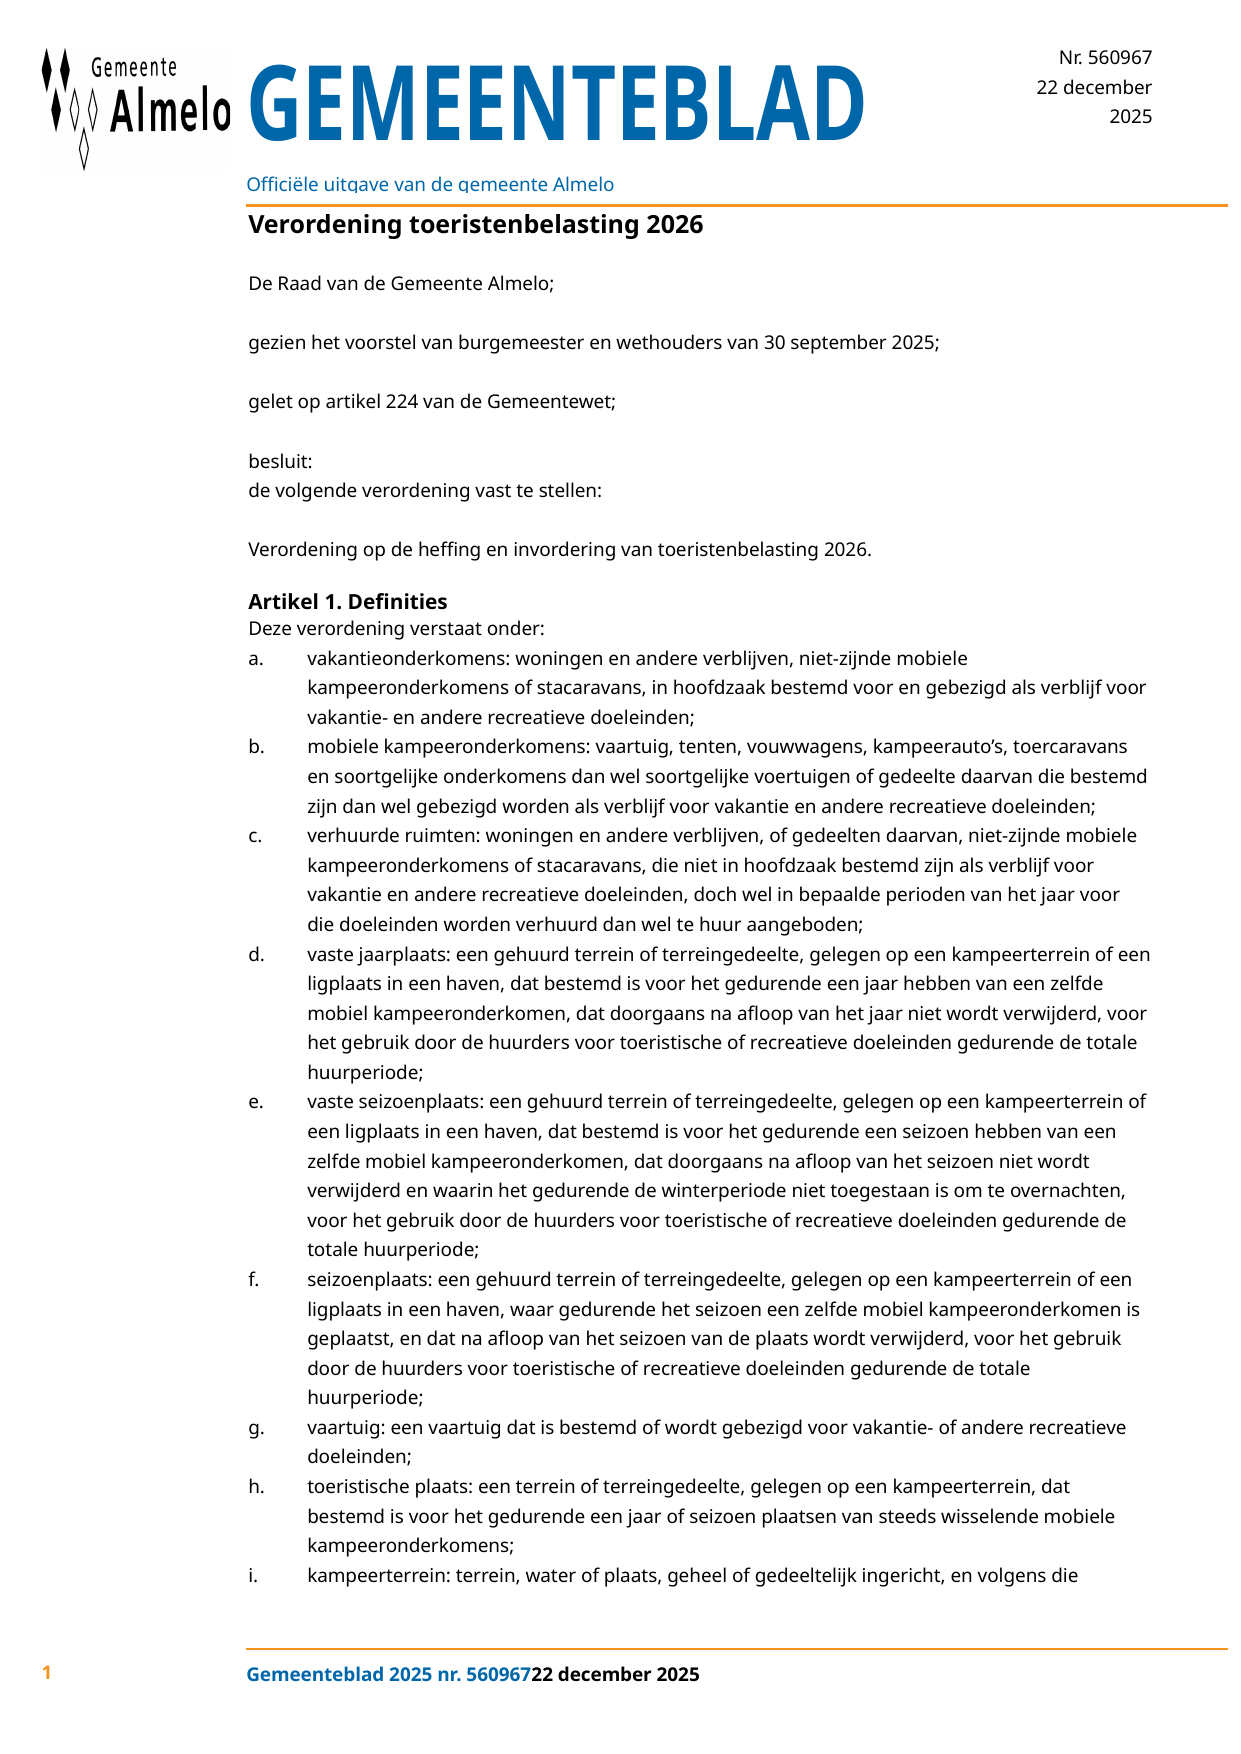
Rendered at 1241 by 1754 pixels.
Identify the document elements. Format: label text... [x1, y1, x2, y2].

list seizoenplaats: een gehuurd terrein of terreingedeelte, gelegen op een kampeerterrein of een ligplaats in een haven, waar gedurende het seizoen een zelfde mobiel kampeeronderkomen is geplaatst, en dat na afloop van het seizoen van de plaats wordt verwijderd, voor het gebruik door de huurders voor toeristische of recreatieve doeleinden gedurende de totale huurperiode; [248, 1266, 1152, 1410]
picture [41, 47, 231, 172]
list verhuurde ruimten: woningen en andere verblijven, of gedeelten daarvan, niet-zijnde mobiele kampeeronderkomens of stacaravans, die niet in hoofdzaak bestemd zijn als verblijf voor vakantie en andere recreatieve doeleinden, doch wel in bepaalde perioden van het jaar voor die doeleinden worden verhuurd dan wel te huur aangeboden; [248, 822, 1152, 937]
list vaste jaarplaats: een gehuurd terrein of terreingedeelte, gelegen op een kampeerterrein of een ligplaats in een haven, dat bestemd is voor het gedurende een jaar hebben van een zelfde mobiel kampeeronderkomen, dat doorgaans na afloop van het jaar niet wordt verwijderd, voor het gebruik door de huurders voor toeristische of recreatieve doeleinden gedurende de totale huurperiode; [248, 941, 1152, 1085]
text Deze verordening verstaat onder: [248, 615, 1152, 641]
text besluit: [248, 448, 1152, 473]
text gezien het voorstel van burgemeester en wethouders van 30 september 2025; [248, 329, 1152, 355]
text Verordening toeristenbelasting 2026 [248, 207, 1152, 241]
list kampeerterrein: terrein, water of plaats, geheel of gedeeltelijk ingericht, en volgens die [248, 1562, 1152, 1588]
text Verordening op de heffing en invordering van toeristenbelasting 2026. [248, 537, 1152, 562]
list vaste seizoenplaats: een gehuurd terrein of terreingedeelte, gelegen op een kampeerterrein of een ligplaats in een haven, dat bestemd is voor het gedurende een seizoen hebben van een zelfde mobiel kampeeronderkomen, dat doorgaans na afloop van het seizoen niet wordt verwijderd en waarin het gedurende de winterperiode niet toegestaan is om te overnachten, voor het gebruik door de huurders voor toeristische of recreatieve doeleinden gedurende de totale huurperiode; [248, 1089, 1152, 1262]
list toeristische plaats: een terrein of terreingedeelte, gelegen op een kampeerterrein, dat bestemd is voor het gedurende een jaar of seizoen plaatsen van steeds wisselende mobiele kampeeronderkomens; [248, 1473, 1152, 1558]
text de volgende verordening vast te stellen: [248, 477, 1152, 503]
text De Raad van de Gemeente Almelo; [248, 270, 1152, 296]
text gelet op artikel 224 van de Gemeentewet; [248, 389, 1152, 414]
text Artikel 1. Definities [248, 587, 1152, 615]
list vakantieonderkomens: woningen en andere verblijven, niet-zijnde mobiele kampeeronderkomens of stacaravans, in hoofdzaak bestemd voor en gebezigd als verblijf voor vakantie- en andere recreatieve doeleinden; [248, 645, 1152, 730]
list vaartuig: een vaartuig dat is bestemd of wordt gebezigd voor vakantie- of andere recreatieve doeleinden; [248, 1414, 1152, 1469]
list mobiele kampeeronderkomens: vaartuig, tenten, vouwwagens, kampeerauto’s, toercaravans en soortgelijke onderkomens dan wel soortgelijke voertuigen of gedeelte daarvan die bestemd zijn dan wel gebezigd worden als verblijf voor vakantie en andere recreatieve doeleinden; [248, 734, 1152, 819]
